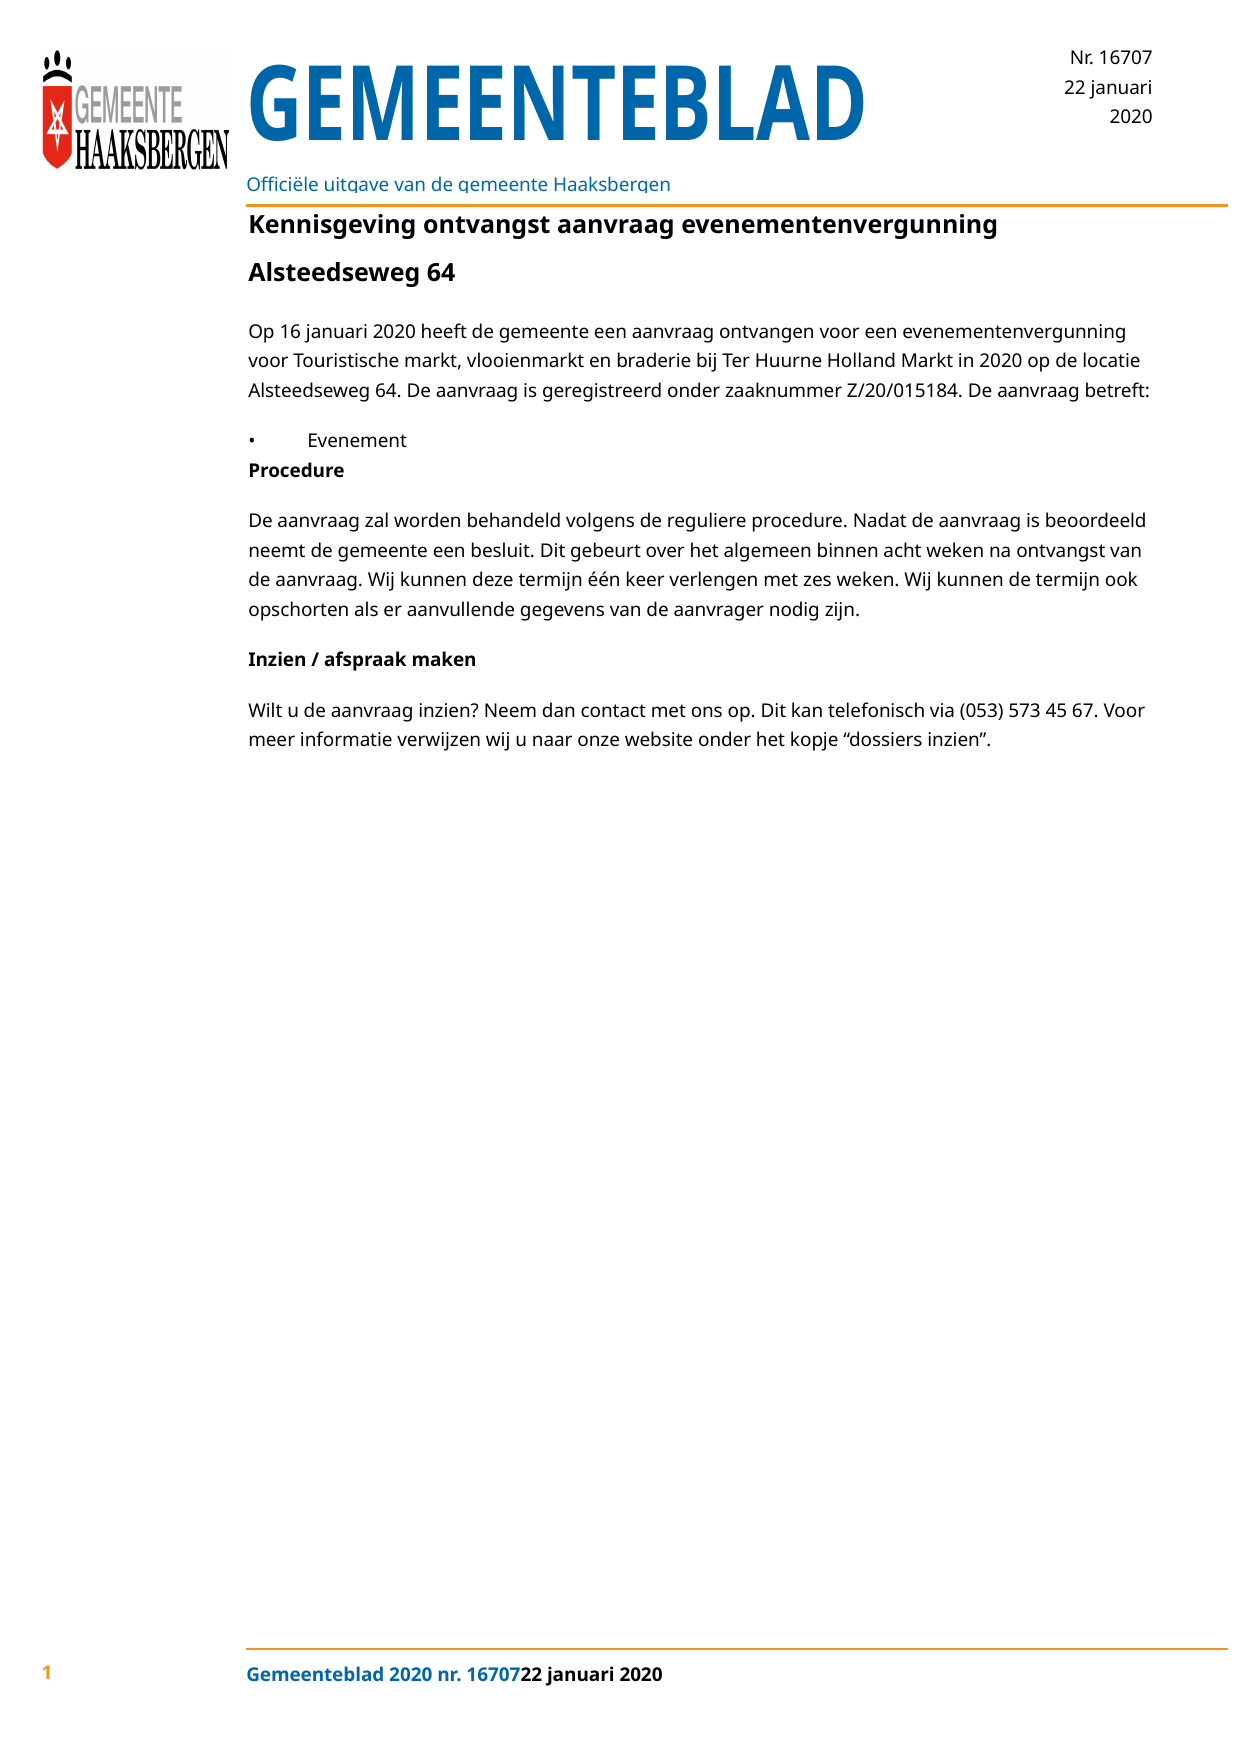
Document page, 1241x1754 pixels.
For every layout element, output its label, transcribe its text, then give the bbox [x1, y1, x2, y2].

text Procedure [248, 457, 1152, 483]
text Op 16 januari 2020 heeft de gemeente een aanvraag ontvangen voor een evenementenvergunning voor Touristische markt, vlooienmarkt en braderie bij Ter Huurne Holland Markt in 2020 op de locatie Alsteedseweg 64. De aanvraag is geregistreerd onder zaaknummer Z/20/015184. De aanvraag betreft: [248, 318, 1152, 403]
text De aanvraag zal worden behandeld volgens de reguliere procedure. Nadat de aanvraag is beoordeeld neemt de gemeente een besluit. Dit gebeurt over het algemeen binnen acht weken na ontvangst van de aanvraag. Wij kunnen deze termijn één keer verlengen met zes weken. Wij kunnen de termijn ook opschorten als er aanvullende gegevens van de aanvrager nodig zijn. [248, 507, 1152, 622]
text Kennisgeving ontvangst aanvraag evenementenvergunning Alsteedseweg 64 [248, 207, 1152, 288]
text Wilt u de aanvraag inzien? Neem dan contact met ons op. Dit kan telefonisch via (053) 573 45 67. Voor meer informatie verwijzen wij u naar onze website onder het kopje “dossiers inzien”. [248, 697, 1152, 752]
picture [41, 47, 231, 172]
list Evenement [248, 427, 1152, 453]
text Inzien / afspraak maken [248, 647, 1152, 672]
